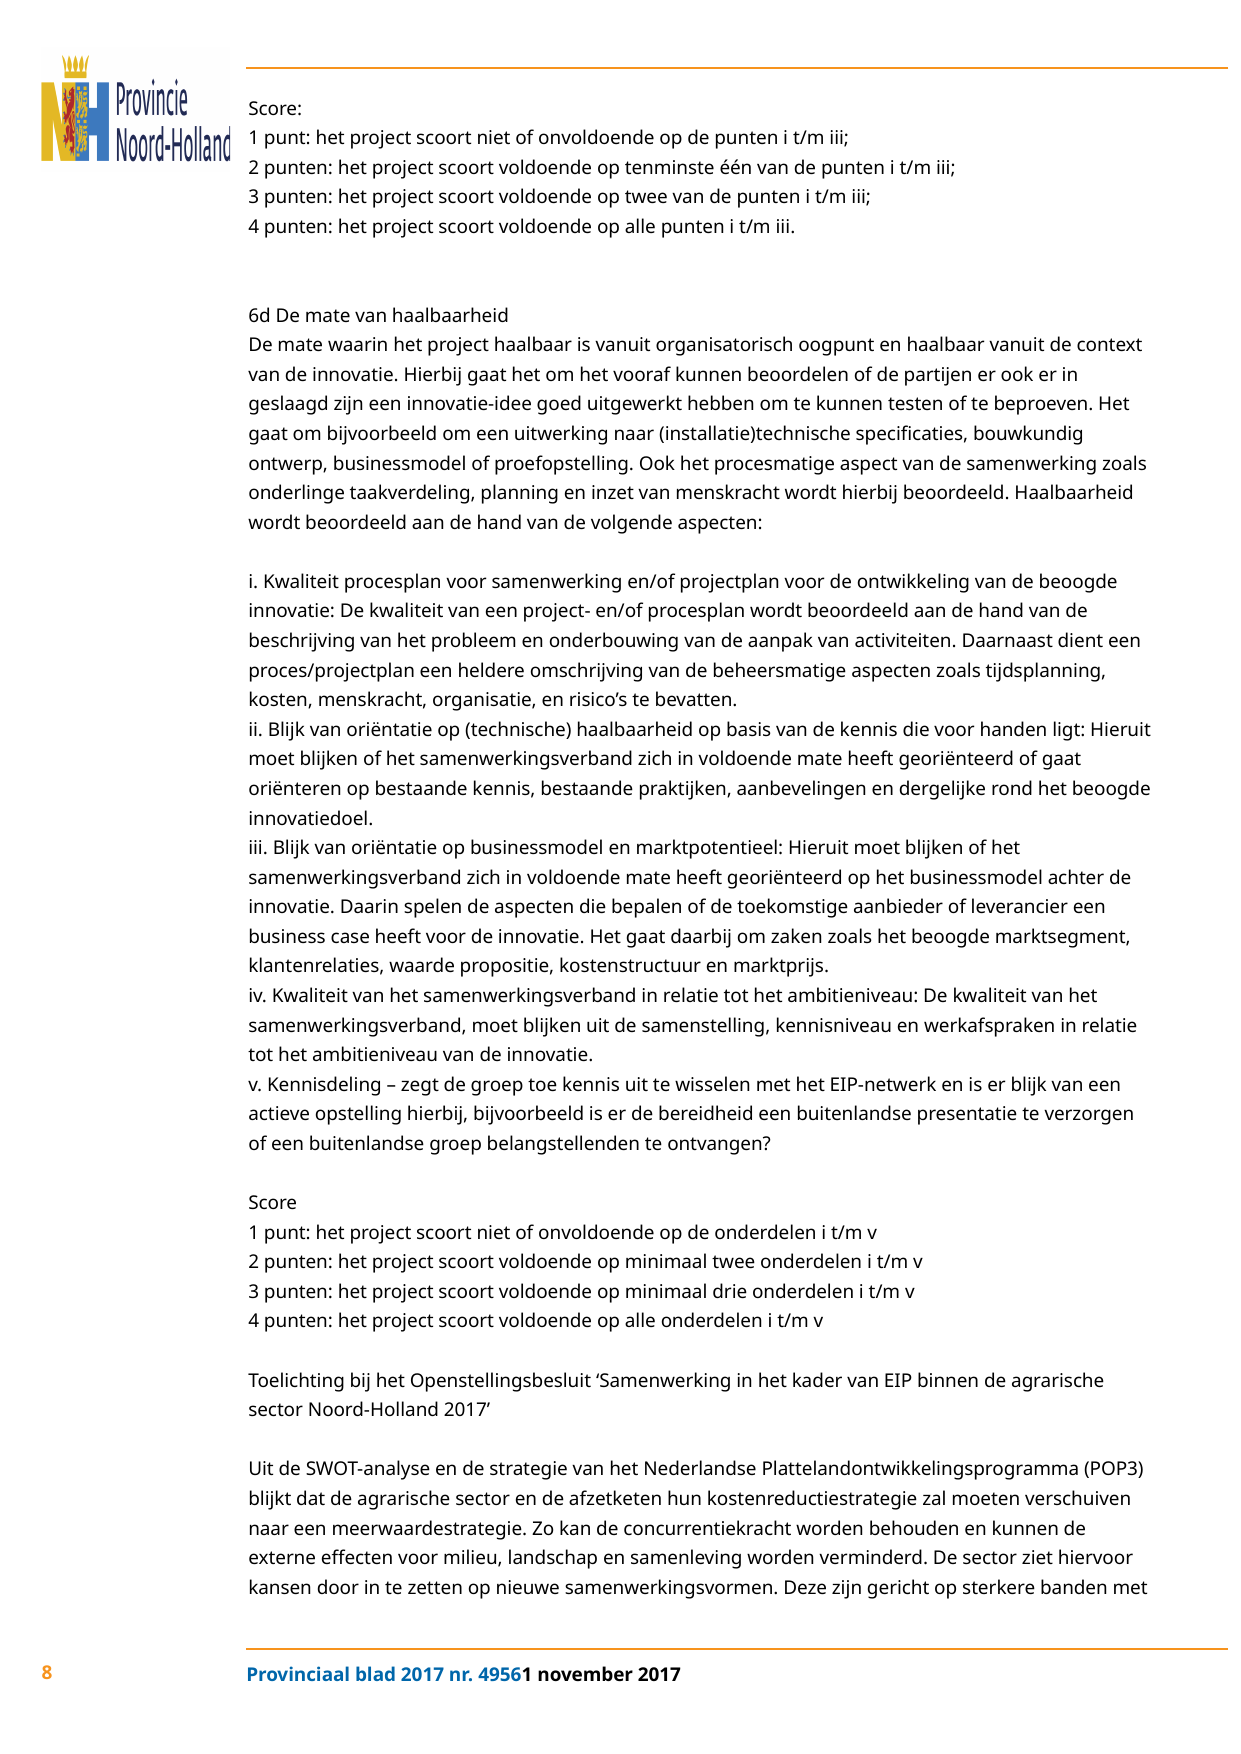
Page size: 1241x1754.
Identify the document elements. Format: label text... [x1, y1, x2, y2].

text i. Kwaliteit procesplan voor samenwerking en/of projectplan voor de ontwikkeling van de beoogde innovatie: De kwaliteit van een project- en/of procesplan wordt beoordeeld aan de hand van de beschrijving van het probleem en onderbouwing van de aanpak van activiteiten. Daarnaast dient een proces/projectplan een heldere omschrijving van de beheersmatige aspecten zoals tijdsplanning, kosten, menskracht, organisatie, en risico’s te bevatten. [248, 568, 1152, 712]
text iv. Kwaliteit van het samenwerkingsverband in relatie tot het ambitieniveau: De kwaliteit van het samenwerkingsverband, moet blijken uit de samenstelling, kennisniveau en werkafspraken in relatie tot het ambitieniveau van de innovatie. [248, 982, 1152, 1067]
text ii. Blijk van oriëntatie op (technische) haalbaarheid op basis van de kennis die voor handen ligt: Hieruit moet blijken of het samenwerkingsverband zich in voldoende mate heeft georiënteerd of gaat oriënteren op bestaande kennis, bestaande praktijken, aanbevelingen en dergelijke rond het beoogde innovatiedoel. [248, 716, 1152, 831]
text v. Kennisdeling – zegt de groep toe kennis uit te wisselen met het EIP-netwerk en is er blijk van een actieve opstelling hierbij, bijvoorbeeld is er de bereidheid een buitenlandse presentatie te verzorgen of een buitenlandse groep belangstellenden te ontvangen? [248, 1071, 1152, 1156]
text Score [248, 1189, 1152, 1215]
text Uit de SWOT-analyse en de strategie van het Nederlandse Plattelandontwikkelingsprogramma (POP3) blijkt dat de agrarische sector en de afzetketen hun kostenreductiestrategie zal moeten verschuiven naar een meerwaardestrategie. Zo kan de concurrentiekracht worden behouden en kunnen de externe effecten voor milieu, landschap en samenleving worden verminderd. De sector ziet hiervoor kansen door in te zetten op nieuwe samenwerkingsvormen. Deze zijn gericht op sterkere banden met [248, 1456, 1152, 1600]
text 2 punten: het project scoort voldoende op minimaal twee onderdelen i t/m v [248, 1248, 1152, 1274]
text 1 punt: het project scoort niet of onvoldoende op de onderdelen i t/m v [248, 1219, 1152, 1245]
text 3 punten: het project scoort voldoende op minimaal drie onderdelen i t/m v [248, 1278, 1152, 1304]
text Toelichting bij het Openstellingsbesluit ‘Samenwerking in het kader van EIP binnen de agrarische sector Noord-Holland 2017’ [248, 1367, 1152, 1422]
text iii. Blijk van oriëntatie op businessmodel en marktpotentieel: Hieruit moet blijken of het samenwerkingsverband zich in voldoende mate heeft georiënteerd op het businessmodel achter de innovatie. Daarin spelen de aspecten die bepalen of de toekomstige aanbieder of leverancier een business case heeft voor de innovatie. Het gaat daarbij om zaken zoals het beoogde marktsegment, klantenrelaties, waarde propositie, kostenstructuur en marktprijs. [248, 834, 1152, 978]
text 3 punten: het project scoort voldoende op twee van de punten i t/m iii; [248, 183, 1152, 209]
text 2 punten: het project scoort voldoende op tenminste één van de punten i t/m iii; [248, 154, 1152, 180]
text Score: [248, 95, 1152, 121]
text 4 punten: het project scoort voldoende op alle punten i t/m iii. [248, 213, 1152, 239]
text 1 punt: het project scoort niet of onvoldoende op de punten i t/m iii; [248, 124, 1152, 150]
text 4 punten: het project scoort voldoende op alle onderdelen i t/m v [248, 1308, 1152, 1333]
text 6d De mate van haalbaarheid [248, 302, 1152, 328]
picture [41, 47, 231, 172]
text De mate waarin het project haalbaar is vanuit organisatorisch oogpunt en haalbaar vanuit de context van de innovatie. Hierbij gaat het om het vooraf kunnen beoordelen of de partijen er ook er in geslaagd zijn een innovatie-idee goed uitgewerkt hebben om te kunnen testen of te beproeven. Het gaat om bijvoorbeeld om een uitwerking naar (installatie)technische specificaties, bouwkundig ontwerp, businessmodel of proefopstelling. Ook het procesmatige aspect van de samenwerking zoals onderlinge taakverdeling, planning en inzet van menskracht wordt hierbij beoordeeld. Haalbaarheid wordt beoordeeld aan de hand van de volgende aspecten: [248, 331, 1152, 535]
